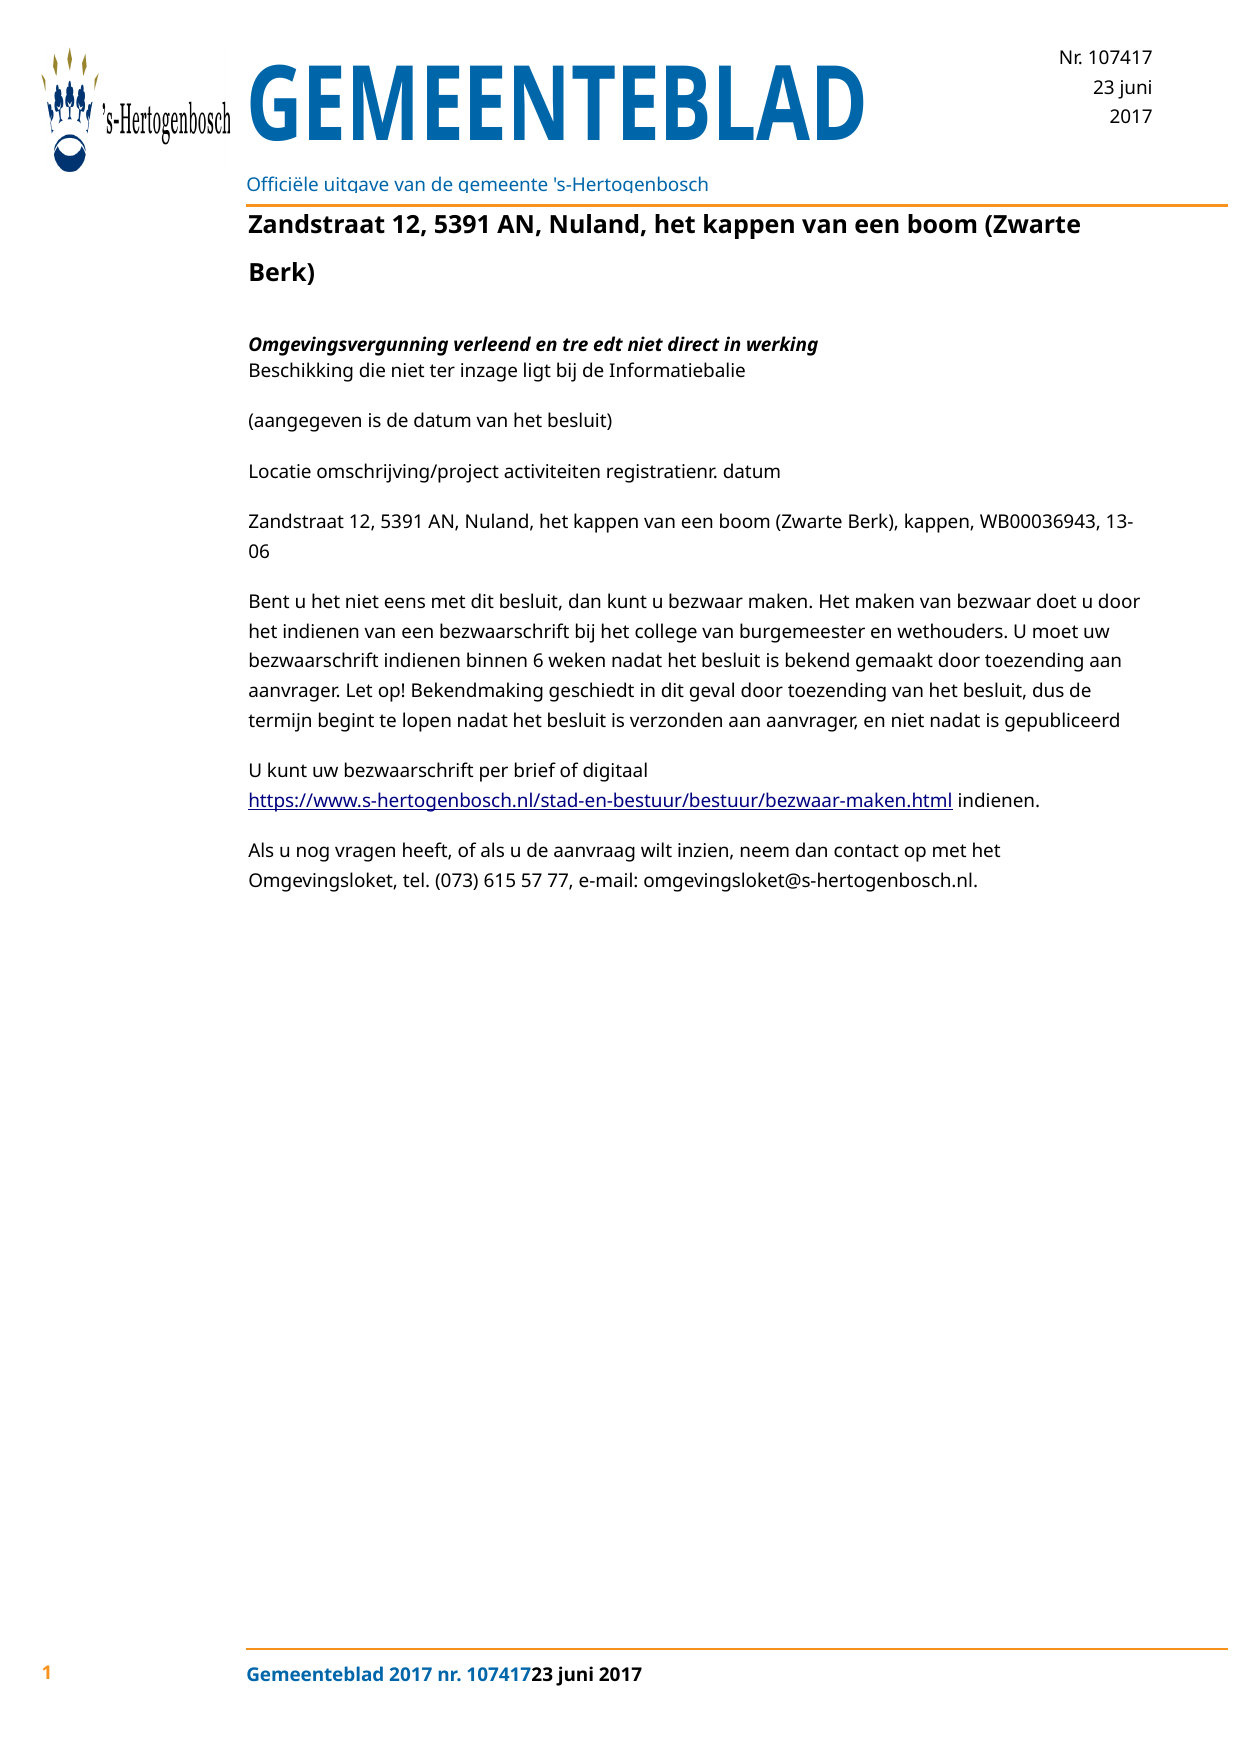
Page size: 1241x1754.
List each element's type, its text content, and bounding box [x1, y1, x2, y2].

text Zandstraat 12, 5391 AN, Nuland, het kappen van een boom (Zwarte Berk) [248, 207, 1152, 288]
text Zandstraat 12, 5391 AN, Nuland, het kappen van een boom (Zwarte Berk), kappen, WB00036943, 13-06 [248, 508, 1152, 564]
text Als u nog vragen heeft, of als u de aanvraag wilt inzien, neem dan contact op met het Omgevingsloket, tel. (073) 615 57 77, e-mail: omgevingsloket@s-hertogenbosch.nl. [248, 837, 1152, 892]
picture [41, 47, 231, 172]
text Omgevingsvergunning verleend en tre edt niet direct in werking [248, 331, 1152, 357]
text (aangegeven is de datum van het besluit) [248, 408, 1152, 433]
text Locatie omschrijving/project activiteiten registratienr. datum [248, 458, 1152, 484]
text Bent u het niet eens met dit besluit, dan kunt u bezwaar maken. Het maken van bezwaar doet u door het indienen van een bezwaarschrift bij het college van burgemeester en wethouders. U moet uw bezwaarschrift indienen binnen 6 weken nadat het besluit is bekend gemaakt door toezending aan aanvrager. Let op! Bekendmaking geschiedt in dit geval door toezending van het besluit, dus de termijn begint te lopen nadat het besluit is verzonden aan aanvrager, en niet nadat is gepubliceerd [248, 588, 1152, 732]
text U kunt uw bezwaarschrift per brief of digitaal https://www.s-hertogenbosch.nl/stad-en-bestuur/bestuur/bezwaar-maken.html indienen. [248, 757, 1152, 812]
text Beschikking die niet ter inzage ligt bij de Informatiebalie [248, 357, 1152, 383]
